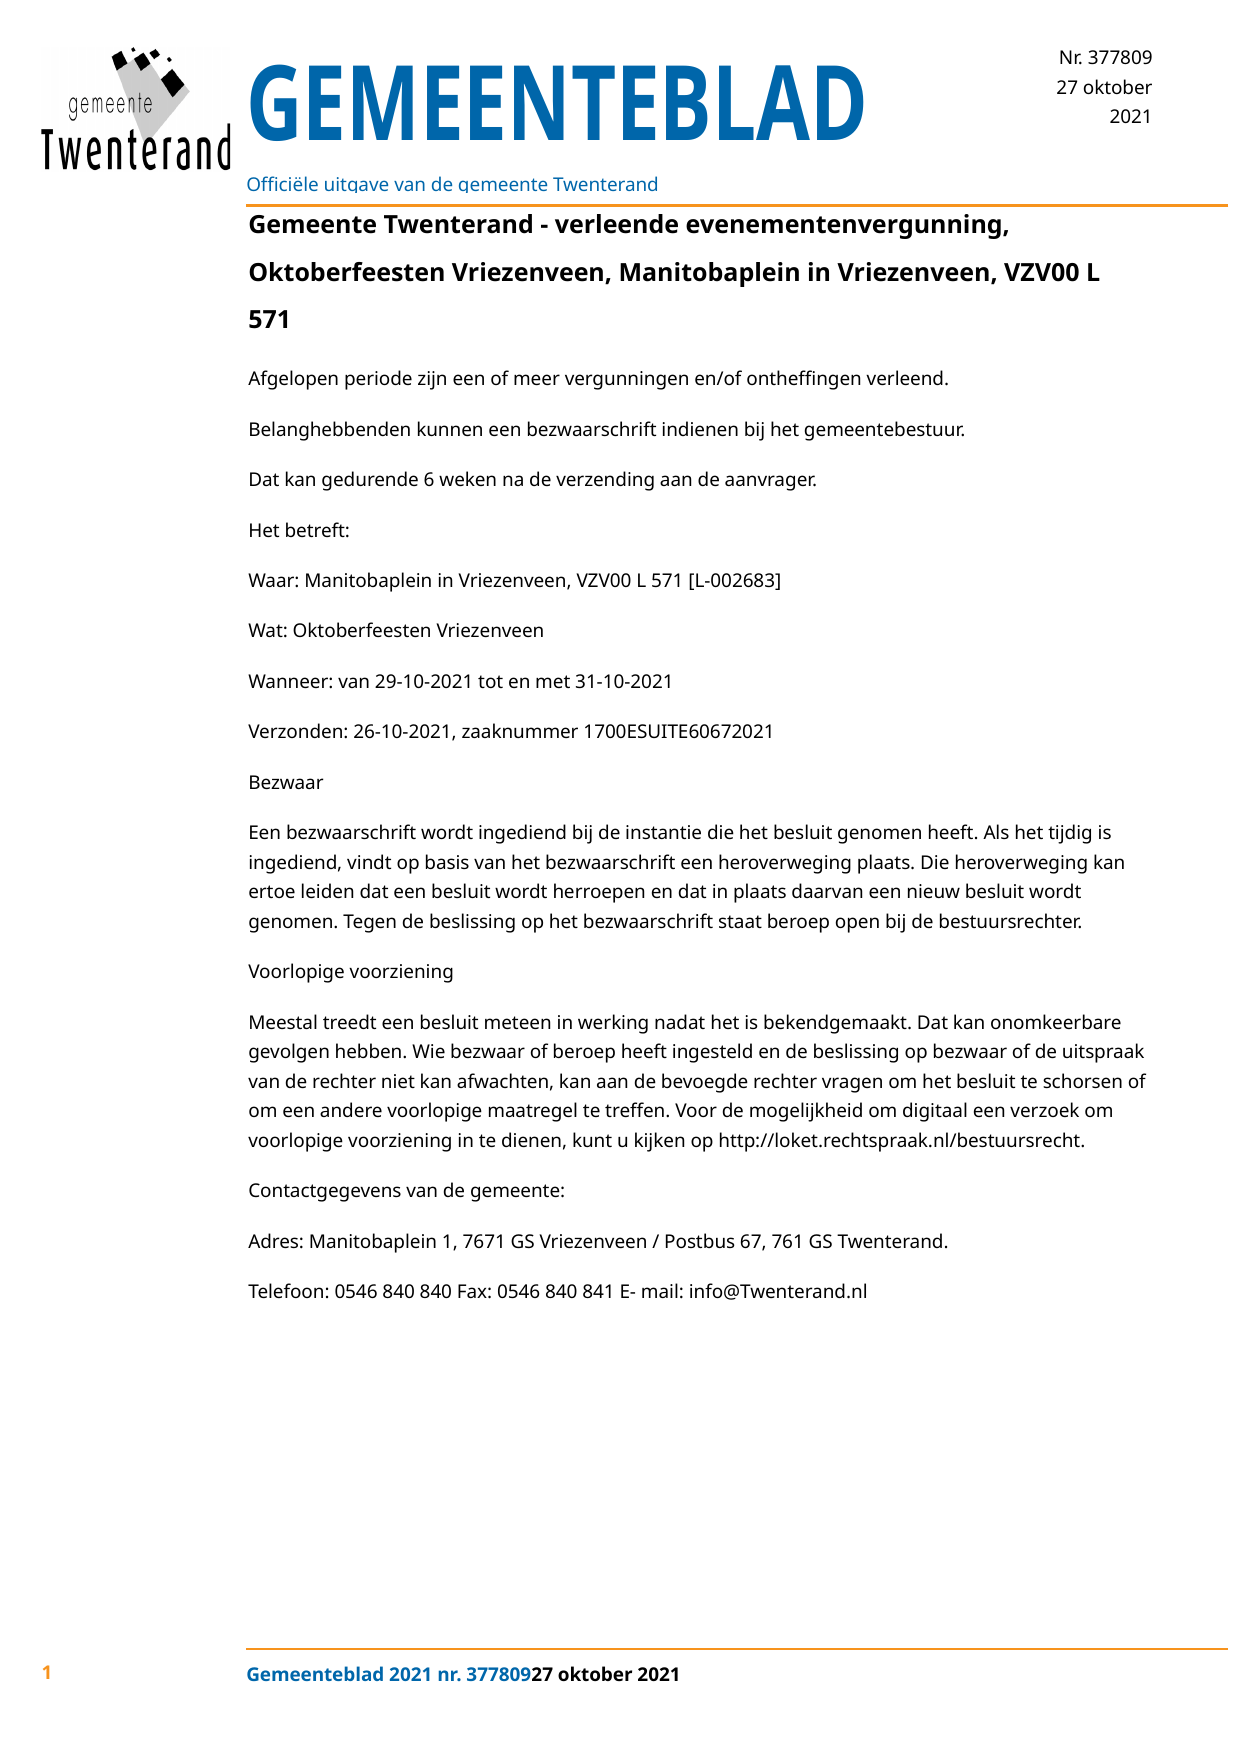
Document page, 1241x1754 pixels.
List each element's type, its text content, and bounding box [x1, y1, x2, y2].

text Een bezwaarschrift wordt ingediend bij de instantie die het besluit genomen heeft. Als het tijdig is ingediend, vindt op basis van het bezwaarschrift een heroverweging plaats. Die heroverweging kan ertoe leiden dat een besluit wordt herroepen en dat in plaats daarvan een nieuw besluit wordt genomen. Tegen de beslissing op het bezwaarschrift staat beroep open bij de bestuursrechter. [248, 819, 1152, 934]
text Wat: Oktoberfeesten Vriezenveen [248, 618, 1152, 643]
text Afgelopen periode zijn een of meer vergunningen en/of ontheffingen verleend. [248, 366, 1152, 391]
text Adres: Manitobaplein 1, 7671 GS Vriezenveen / Postbus 67, 761 GS Twenterand. [248, 1228, 1152, 1254]
text Bezwaar [248, 769, 1152, 794]
text Dat kan gedurende 6 weken na de verzending aan de aanvrager. [248, 466, 1152, 492]
text Meestal treedt een besluit meteen in werking nadat het is bekendgemaakt. Dat kan onomkeerbare gevolgen hebben. Wie bezwaar of beroep heeft ingesteld en de beslissing op bezwaar of de uitspraak van de rechter niet kan afwachten, kan aan de bevoegde rechter vragen om het besluit te schorsen of om een andere voorlopige maatregel te treffen. Voor de mogelijkheid om digitaal een verzoek om voorlopige voorziening in te dienen, kunt u kijken op http://loket.rechtspraak.nl/bestuursrecht. [248, 1009, 1152, 1153]
picture [41, 47, 231, 172]
text Contactgegevens van de gemeente: [248, 1178, 1152, 1203]
text Telefoon: 0546 840 840 Fax: 0546 840 841 E- mail: info@Twenterand.nl [248, 1278, 1152, 1304]
text Belanghebbenden kunnen een bezwaarschrift indienen bij het gemeentebestuur. [248, 416, 1152, 442]
text Voorlopige voorziening [248, 958, 1152, 984]
text Het betreft: [248, 517, 1152, 542]
text Gemeente Twenterand - verleende evenementenvergunning, Oktoberfeesten Vriezenveen, Manitobaplein in Vriezenveen, VZV00 L 571 [248, 207, 1152, 336]
text Wanneer: van 29-10-2021 tot en met 31-10-2021 [248, 668, 1152, 694]
text Waar: Manitobaplein in Vriezenveen, VZV00 L 571 [L-002683] [248, 567, 1152, 593]
text Verzonden: 26-10-2021, zaaknummer 1700ESUITE60672021 [248, 718, 1152, 744]
